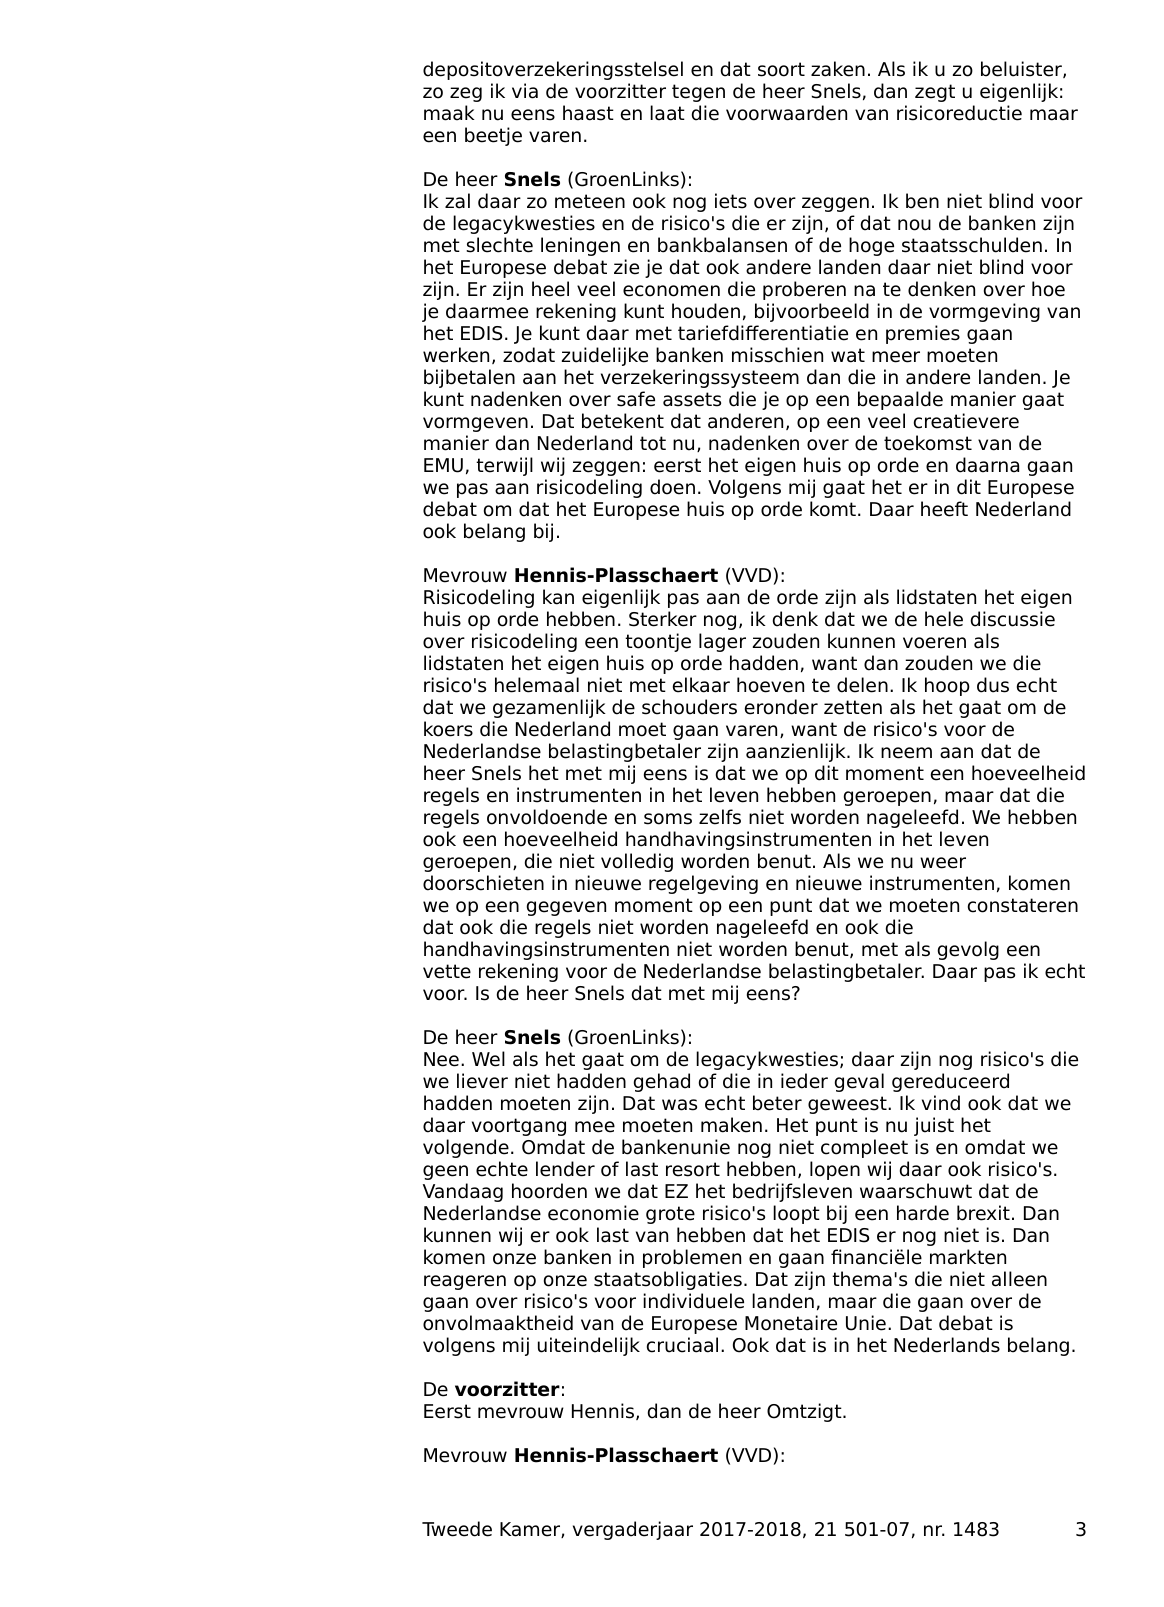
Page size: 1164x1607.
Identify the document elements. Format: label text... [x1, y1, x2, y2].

text Ik zal daar zo meteen ook nog iets over zeggen. Ik ben niet blind voor de legacykwesties en de risico's die er zijn, of dat nou de banken zijn met slechte leningen en bankbalansen of de hoge staatsschulden. In het Europese debat zie je dat ook andere landen daar niet blind voor zijn. Er zijn heel veel economen die proberen na te denken over hoe je daarmee rekening kunt houden, bijvoorbeeld in de vormgeving van het EDIS. Je kunt daar met tariefdifferentiatie en premies gaan werken, zodat zuidelijke banken misschien wat meer moeten bijbetalen aan het verzekeringssysteem dan die in andere landen. Je kunt nadenken over safe assets die je op een bepaalde manier gaat vormgeven. Dat betekent dat anderen, op een veel creatievere manier dan Nederland tot nu, nadenken over de toekomst van de EMU, terwijl wij zeggen: eerst het eigen huis op orde en daarna gaan we pas aan risicodeling doen. Volgens mij gaat het er in dit Europese debat om dat het Europese huis op orde komt. Daar heeft Nederland ook belang bij. [422, 191, 1087, 543]
text De heer Snels (GroenLinks): [422, 169, 1087, 191]
text Nee. Wel als het gaat om de legacykwesties; daar zijn nog risico's die we liever niet hadden gehad of die in ieder geval gereduceerd hadden moeten zijn. Dat was echt beter geweest. Ik vind ook dat we daar voortgang mee moeten maken. Het punt is nu juist het volgende. Omdat de bankenunie nog niet compleet is en omdat we geen echte lender of last resort hebben, lopen wij daar ook risico's. Vandaag hoorden we dat EZ het bedrijfsleven waarschuwt dat de Nederlandse economie grote risico's loopt bij een harde brexit. Dan kunnen wij er ook last van hebben dat het EDIS er nog niet is. Dan komen onze banken in problemen en gaan financiële markten reageren op onze staatsobligaties. Dat zijn thema's die niet alleen gaan over risico's voor individuele landen, maar die gaan over de onvolmaaktheid van de Europese Monetaire Unie. Dat debat is volgens mij uiteindelijk cruciaal. Ook dat is in het Nederlands belang. [422, 1049, 1087, 1356]
text Mevrouw Hennis-Plasschaert (VVD): [422, 1445, 1087, 1467]
text Mevrouw Hennis-Plasschaert (VVD): [422, 565, 1087, 587]
text De voorzitter: [422, 1379, 1087, 1401]
text De heer Snels (GroenLinks): [422, 1027, 1087, 1049]
text Eerst mevrouw Hennis, dan de heer Omtzigt. [422, 1401, 1087, 1423]
text depositoverzekeringsstelsel en dat soort zaken. Als ik u zo beluister, zo zeg ik via de voorzitter tegen de heer Snels, dan zegt u eigenlijk: maak nu eens haast en laat die voorwaarden van risicoreductie maar een beetje varen. [422, 59, 1087, 147]
text Risicodeling kan eigenlijk pas aan de orde zijn als lidstaten het eigen huis op orde hebben. Sterker nog, ik denk dat we de hele discussie over risicodeling een toontje lager zouden kunnen voeren als lidstaten het eigen huis op orde hadden, want dan zouden we die risico's helemaal niet met elkaar hoeven te delen. Ik hoop dus echt dat we gezamenlijk de schouders eronder zetten als het gaat om de koers die Nederland moet gaan varen, want de risico's voor de Nederlandse belastingbetaler zijn aanzienlijk. Ik neem aan dat de heer Snels het met mij eens is dat we op dit moment een hoeveelheid regels en instrumenten in het leven hebben geroepen, maar dat die regels onvoldoende en soms zelfs niet worden nageleefd. We hebben ook een hoeveelheid handhavingsinstrumenten in het leven geroepen, die niet volledig worden benut. Als we nu weer doorschieten in nieuwe regelgeving en nieuwe instrumenten, komen we op een gegeven moment op een punt dat we moeten constateren dat ook die regels niet worden nageleefd en ook die handhavingsinstrumenten niet worden benut, met als gevolg een vette rekening voor de Nederlandse belastingbetaler. Daar pas ik echt voor. Is de heer Snels dat met mij eens? [422, 587, 1087, 1004]
